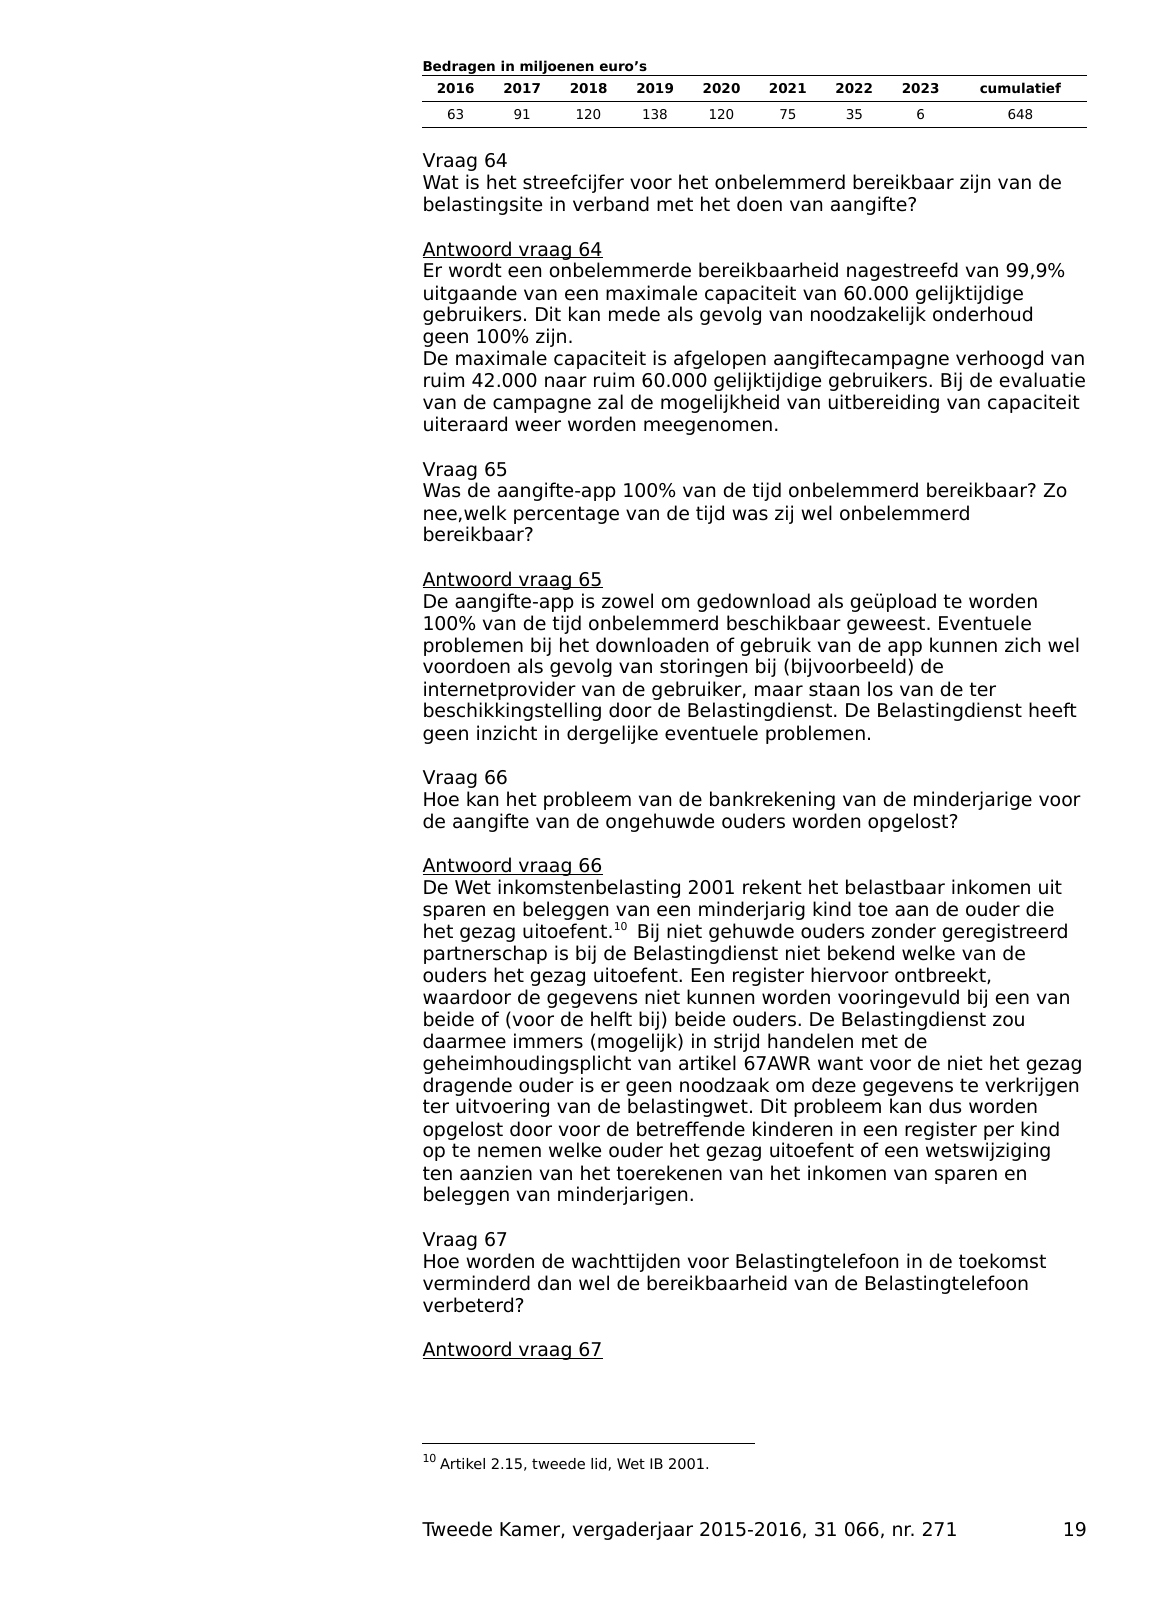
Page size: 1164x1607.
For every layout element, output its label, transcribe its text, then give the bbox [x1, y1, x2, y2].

text Antwoord vraag 66 [422, 855, 1087, 877]
text De Wet inkomstenbelasting 2001 rekent het belastbaar inkomen uit sparen en beleggen van een minderjarig kind toe aan de ouder die het gezag uitoefent. Bij niet gehuwde ouders zonder geregistreerd partnerschap is bij de Belastingdienst niet bekend welke van de ouders het gezag uitoefent. Een register hiervoor ontbreekt, waardoor de gegevens niet kunnen worden vooringevuld bij een van beide of (voor de helft bij) beide ouders. De Belastingdienst zou daarmee immers (mogelijk) in strijd handelen met de geheimhoudingsplicht van artikel 67AWR want voor de niet het gezag dragende ouder is er geen noodzaak om deze gegevens te verkrijgen ter uitvoering van de belastingwet. Dit probleem kan dus worden opgelost door voor de betreffende kinderen in een register per kind op te nemen welke ouder het gezag uitoefent of een wetswijziging ten aanzien van het toerekenen van het inkomen van sparen en beleggen van minderjarigen. [422, 877, 1087, 1206]
table_cell 2023 [887, 76, 954, 101]
text Wat is het streefcijfer voor het onbelemmerd bereikbaar zijn van de belastingsite in verband met het doen van aangifte? [422, 172, 1087, 216]
table_cell 2016 [422, 76, 489, 101]
table_cell 91 [489, 102, 555, 127]
text Hoe worden de wachttijden voor Belastingtelefoon in de toekomst verminderd dan wel de bereikbaarheid van de Belastingtelefoon verbeterd? [422, 1251, 1087, 1316]
table_cell 2019 [622, 76, 688, 101]
text Er wordt een onbelemmerde bereikbaarheid nagestreefd van 99,9% uitgaande van een maximale capaciteit van 60.000 gelijktijdige gebruikers. Dit kan mede als gevolg van noodzakelijk onderhoud geen 100% zijn. [422, 260, 1087, 348]
table_cell cumulatief [954, 76, 1087, 101]
table_cell 6 [887, 102, 954, 127]
text Antwoord vraag 64 [422, 238, 1087, 260]
table_cell 120 [555, 102, 622, 127]
table_cell 2017 [489, 76, 555, 101]
table_cell 138 [622, 102, 688, 127]
text Vraag 64 [422, 150, 1087, 172]
table_header Bedragen in miljoenen euro’s [422, 59, 1087, 75]
table_cell 63 [422, 102, 489, 127]
text Was de aangifte-app 100% van de tijd onbelemmerd bereikbaar? Zo nee,welk percentage van de tijd was zij wel onbelemmerd bereikbaar? [422, 480, 1087, 546]
table_cell 2020 [688, 76, 754, 101]
text Hoe kan het probleem van de bankrekening van de minderjarige voor de aangifte van de ongehuwde ouders worden opgelost? [422, 788, 1087, 832]
table_cell 75 [754, 102, 821, 127]
table_cell 2018 [555, 76, 622, 101]
text Artikel 2.15, tweede lid, Wet IB 2001. [422, 1452, 1087, 1474]
table_cell 648 [954, 102, 1087, 127]
text De aangifte-app is zowel om gedownload als geüpload te worden 100% van de tijd onbelemmerd beschikbaar geweest. Eventuele problemen bij het downloaden of gebruik van de app kunnen zich wel voordoen als gevolg van storingen bij (bijvoorbeeld) de internetprovider van de gebruiker, maar staan los van de ter beschikkingstelling door de Belastingdienst. De Belastingdienst heeft geen inzicht in dergelijke eventuele problemen. [422, 591, 1087, 744]
table_cell 2021 [754, 76, 821, 101]
table_cell 2022 [821, 76, 887, 101]
text Antwoord vraag 65 [422, 568, 1087, 591]
text Antwoord vraag 67 [422, 1339, 1087, 1361]
text Vraag 65 [422, 458, 1087, 480]
table_cell 35 [821, 102, 887, 127]
text Vraag 67 [422, 1228, 1087, 1251]
text De maximale capaciteit is afgelopen aangiftecampagne verhoogd van ruim 42.000 naar ruim 60.000 gelijktijdige gebruikers. Bij de evaluatie van de campagne zal de mogelijkheid van uitbereiding van capaciteit uiteraard weer worden meegenomen. [422, 348, 1087, 436]
table_cell 120 [688, 102, 754, 127]
text Vraag 66 [422, 767, 1087, 788]
